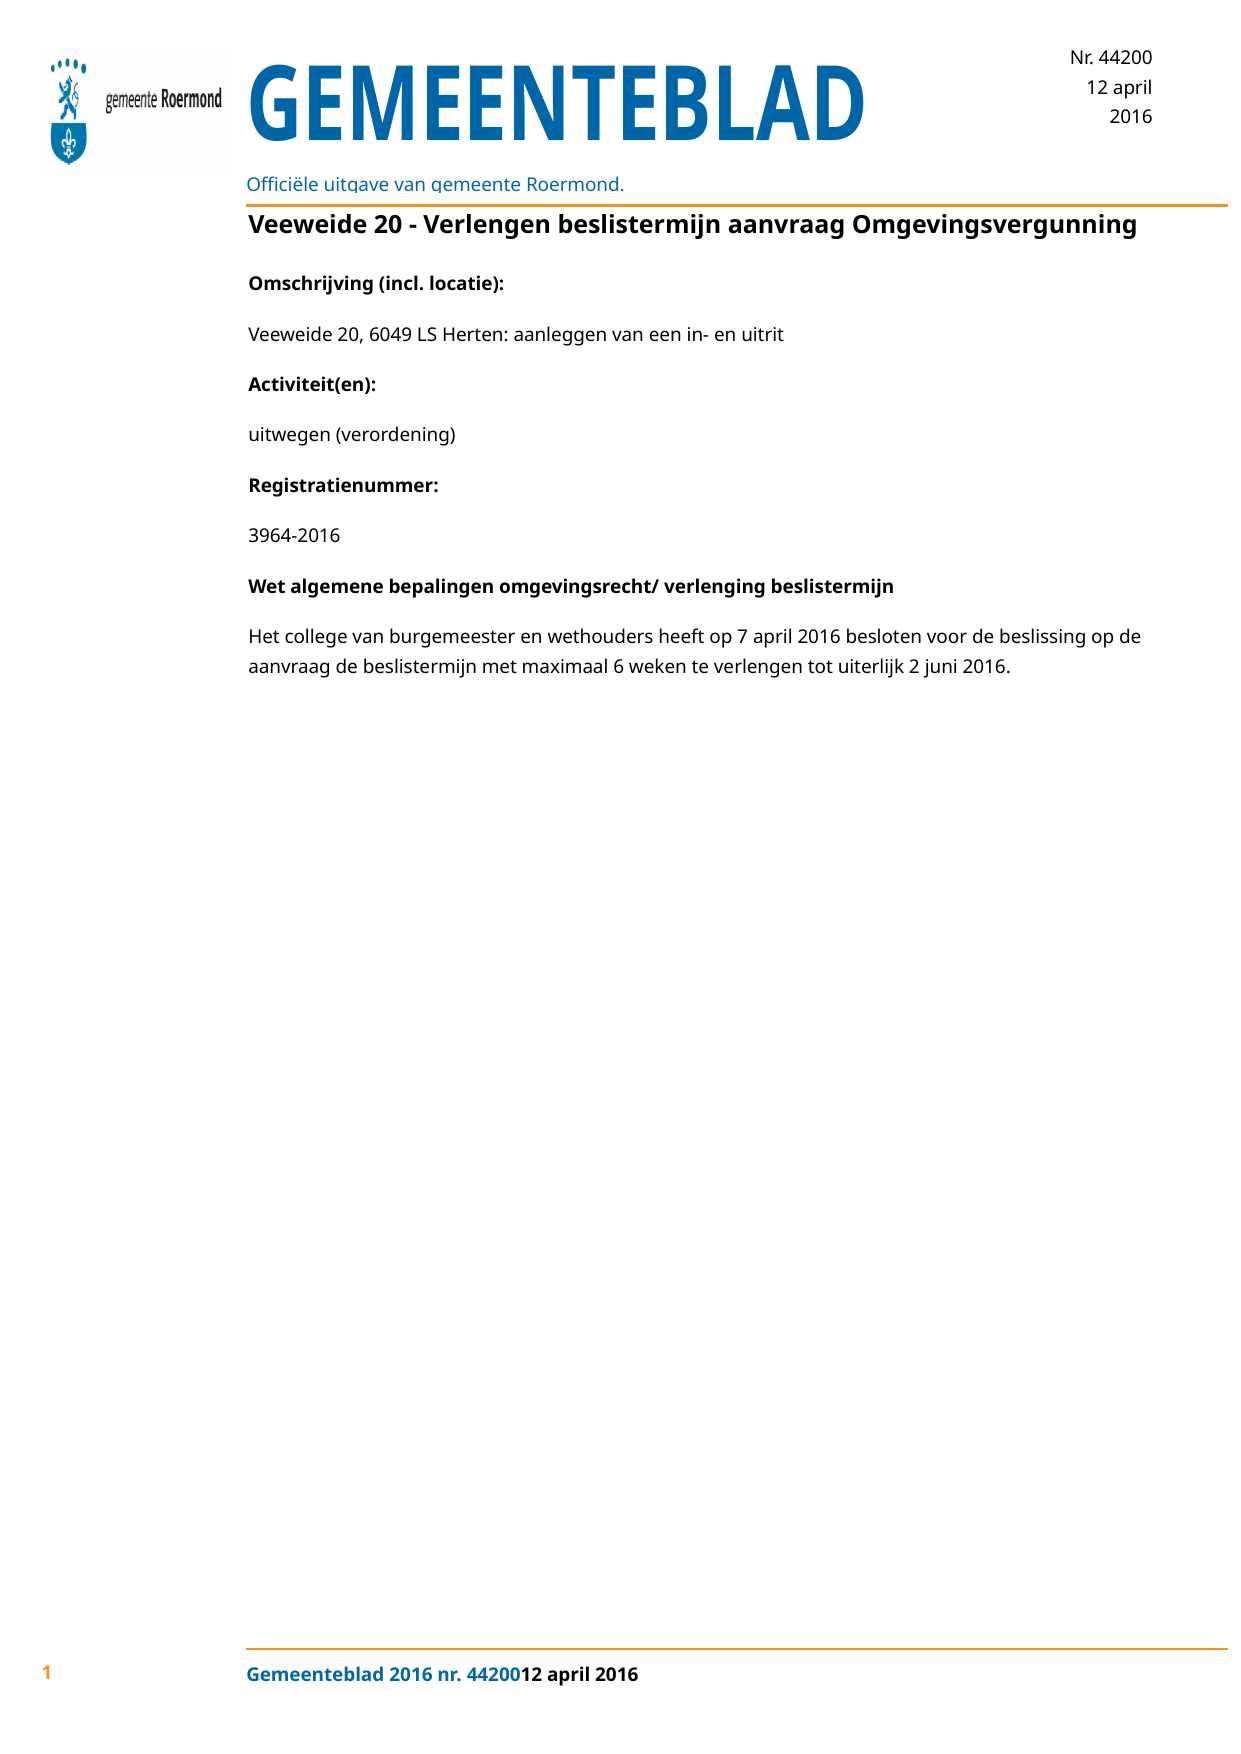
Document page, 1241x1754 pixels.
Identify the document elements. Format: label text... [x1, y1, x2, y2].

text Wet algemene bepalingen omgevingsrecht/ verlenging beslistermijn [248, 573, 1152, 598]
text Activiteit(en): [248, 371, 1152, 397]
text Het college van burgemeester en wethouders heeft op 7 april 2016 besloten voor de beslissing op de aanvraag de beslistermijn met maximaal 6 weken te verlengen tot uiterlijk 2 juni 2016. [248, 623, 1152, 678]
text Veeweide 20 - Verlengen beslistermijn aanvraag Omgevingsvergunning [248, 207, 1152, 241]
text 3964-2016 [248, 522, 1152, 548]
text Omschrijving (incl. locatie): [248, 270, 1152, 296]
text uitwegen (verordening) [248, 422, 1152, 447]
picture [41, 47, 231, 172]
text Veeweide 20, 6049 LS Herten: aanleggen van een in- en uitrit [248, 321, 1152, 346]
text Registratienummer: [248, 472, 1152, 498]
